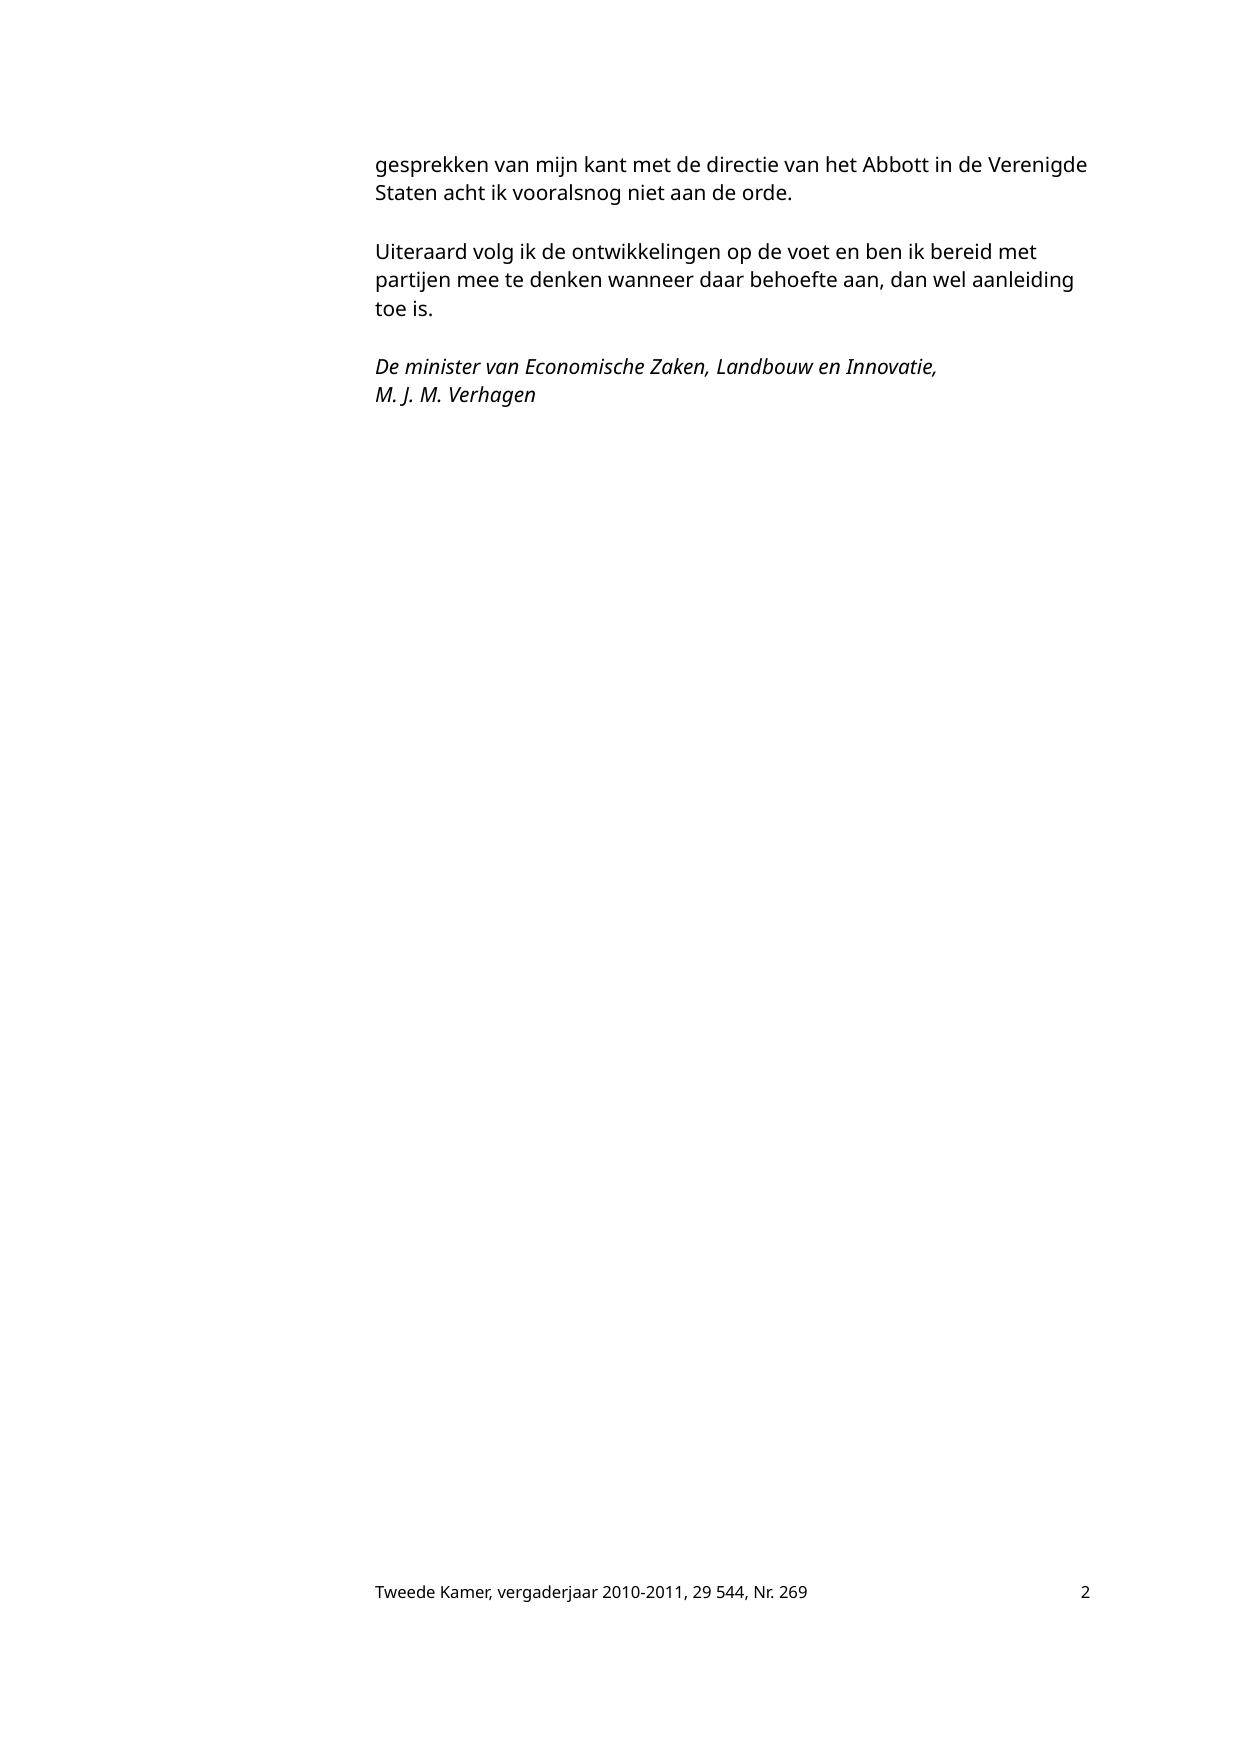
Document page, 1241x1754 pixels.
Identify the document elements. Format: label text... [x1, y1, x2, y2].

text gesprekken van mijn kant met de directie van het Abbott in de Verenigde Staten acht ik vooralsnog niet aan de orde. [375, 150, 1090, 207]
text De minister van Economische Zaken, Landbouw en Innovatie, [375, 352, 1090, 381]
text M. J. M. Verhagen [375, 381, 1090, 409]
text Uiteraard volg ik de ontwikkelingen op de voet en ben ik bereid met partijen mee te denken wanneer daar behoefte aan, dan wel aanleiding toe is. [375, 237, 1090, 322]
